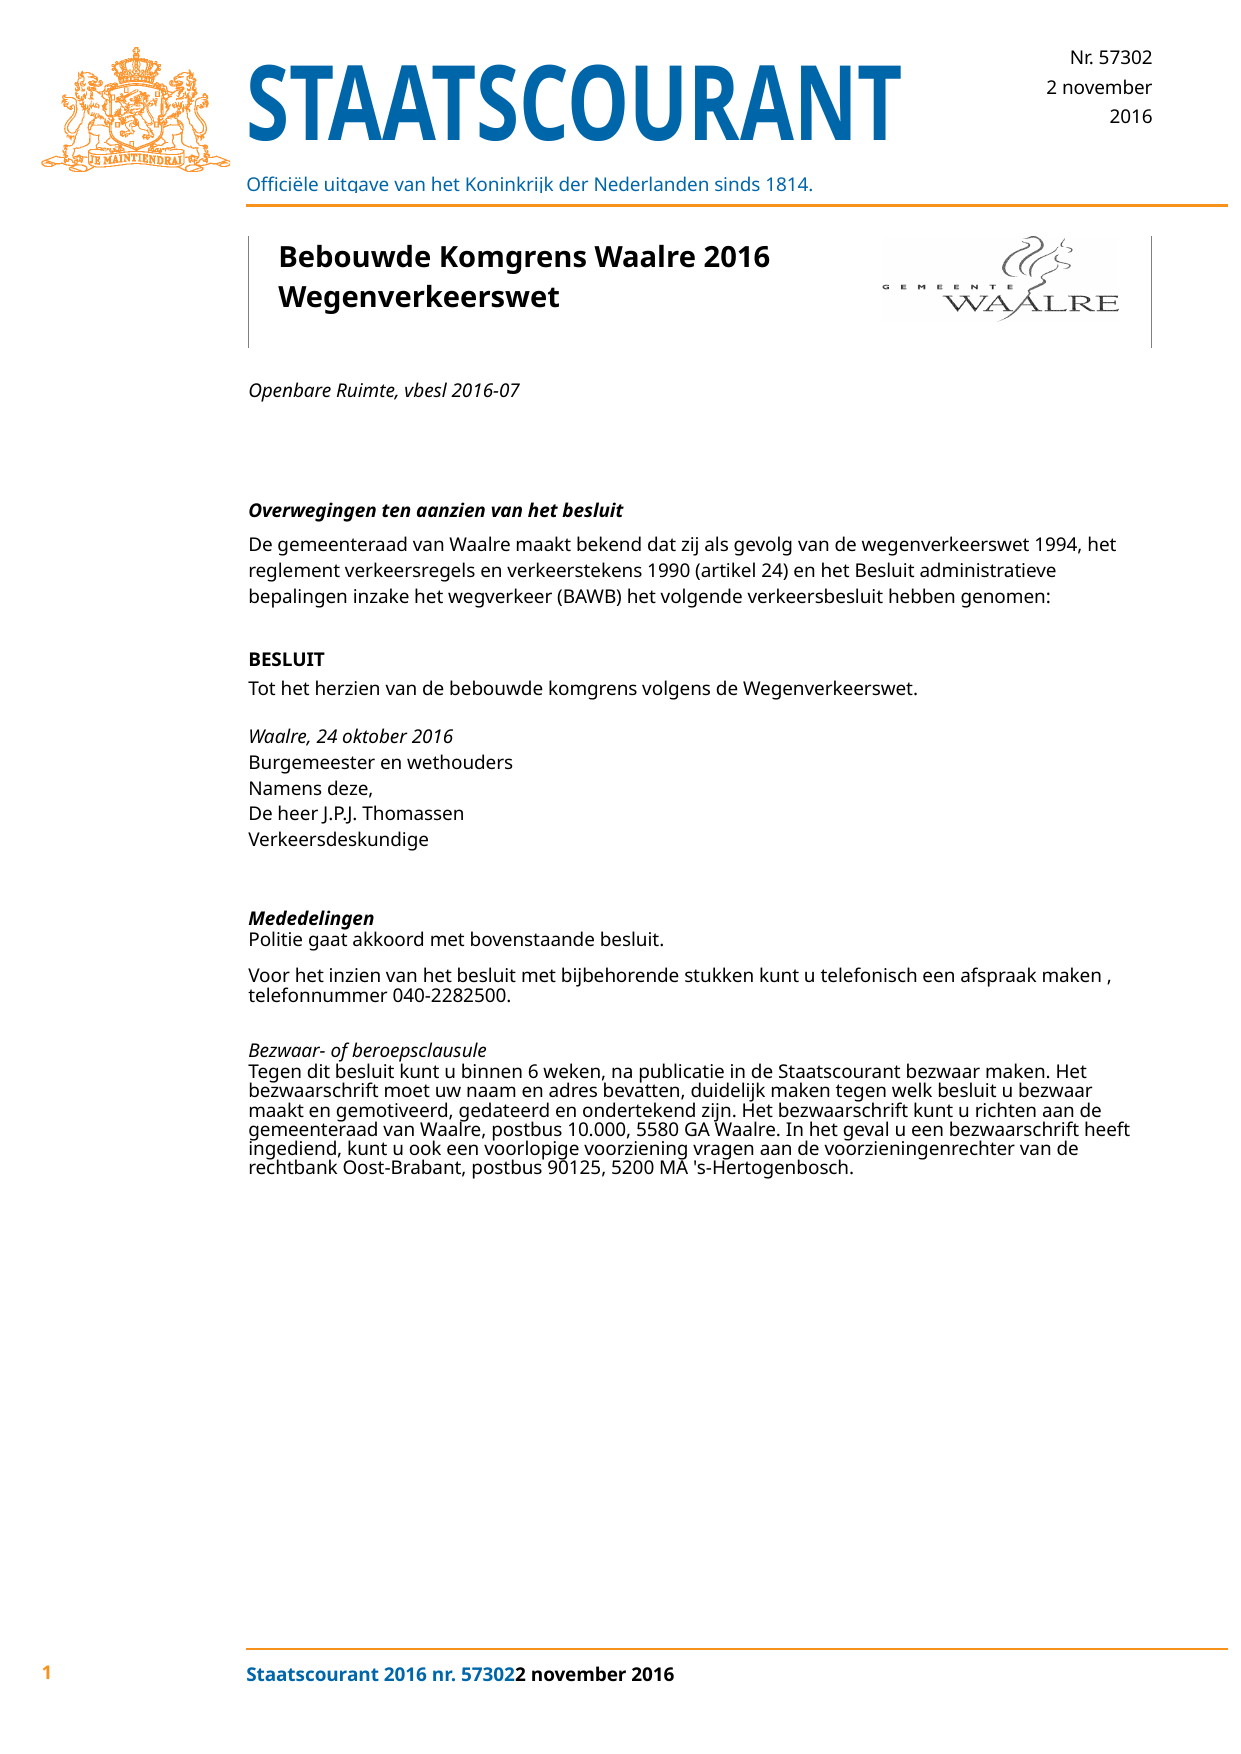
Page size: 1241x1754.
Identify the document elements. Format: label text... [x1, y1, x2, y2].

text Tot het herzien van de bebouwde komgrens volgens de Wegenverkeerswet. [248, 675, 1152, 701]
text Politie gaat akkoord met bovenstaande besluit. [248, 931, 1152, 950]
text Openbare Ruimte, vbesl 2016-07 [248, 377, 1152, 403]
text Mededelingen [248, 905, 1152, 931]
text Voor het inzien van het besluit met bijbehorende stukken kunt u telefonisch een afspraak maken , telefonnummer 040-2282500. [248, 967, 1152, 1006]
text De heer J.P.J. Thomassen [248, 800, 1152, 826]
text Verkeersdeskundige [248, 826, 1152, 852]
text Tegen dit besluit kunt u binnen 6 weken, na publicatie in de Staatscourant bezwaar maken. Het bezwaarschrift moet uw naam en adres bevatten, duidelijk maken tegen welk besluit u bezwaar maakt en gemotiveerd, gedateerd en ondertekend zijn. Het bezwaarschrift kunt u richten aan de gemeenteraad van Waalre, postbus 10.000, 5580 GA Waalre. In het geval u een bezwaarschrift heeft ingediend, kunt u ook een voorlopige voorziening vragen aan de voorzieningenrechter van de rechtbank Oost-Brabant, postbus 90125, 5200 MA 's-Hertogenbosch. [248, 1063, 1152, 1179]
table_header [850, 236, 1151, 348]
text De gemeenteraad van Waalre maakt bekend dat zij als gevolg van de wegenverkeerswet 1994, het reglement verkeersregels en verkeerstekens 1990 (artikel 24) en het Besluit administratieve bepalingen inzake het wegverkeer (BAWB) het volgende verkeersbesluit hebben genomen: [248, 532, 1152, 609]
picture [41, 47, 231, 172]
text Namens deze, [248, 775, 1152, 800]
text Burgemeester en wethouders [248, 749, 1152, 775]
table_header Bebouwde Komgrens Waalre 2016 Wegenverkeerswet [249, 236, 850, 348]
text BESLUIT [248, 646, 1152, 672]
picture [882, 236, 1119, 322]
text Overwegingen ten aanzien van het besluit [248, 498, 1152, 523]
text Waalre, 24 oktober 2016 [248, 723, 1152, 749]
text Bezwaar- of beroepsclausule [248, 1037, 1152, 1063]
